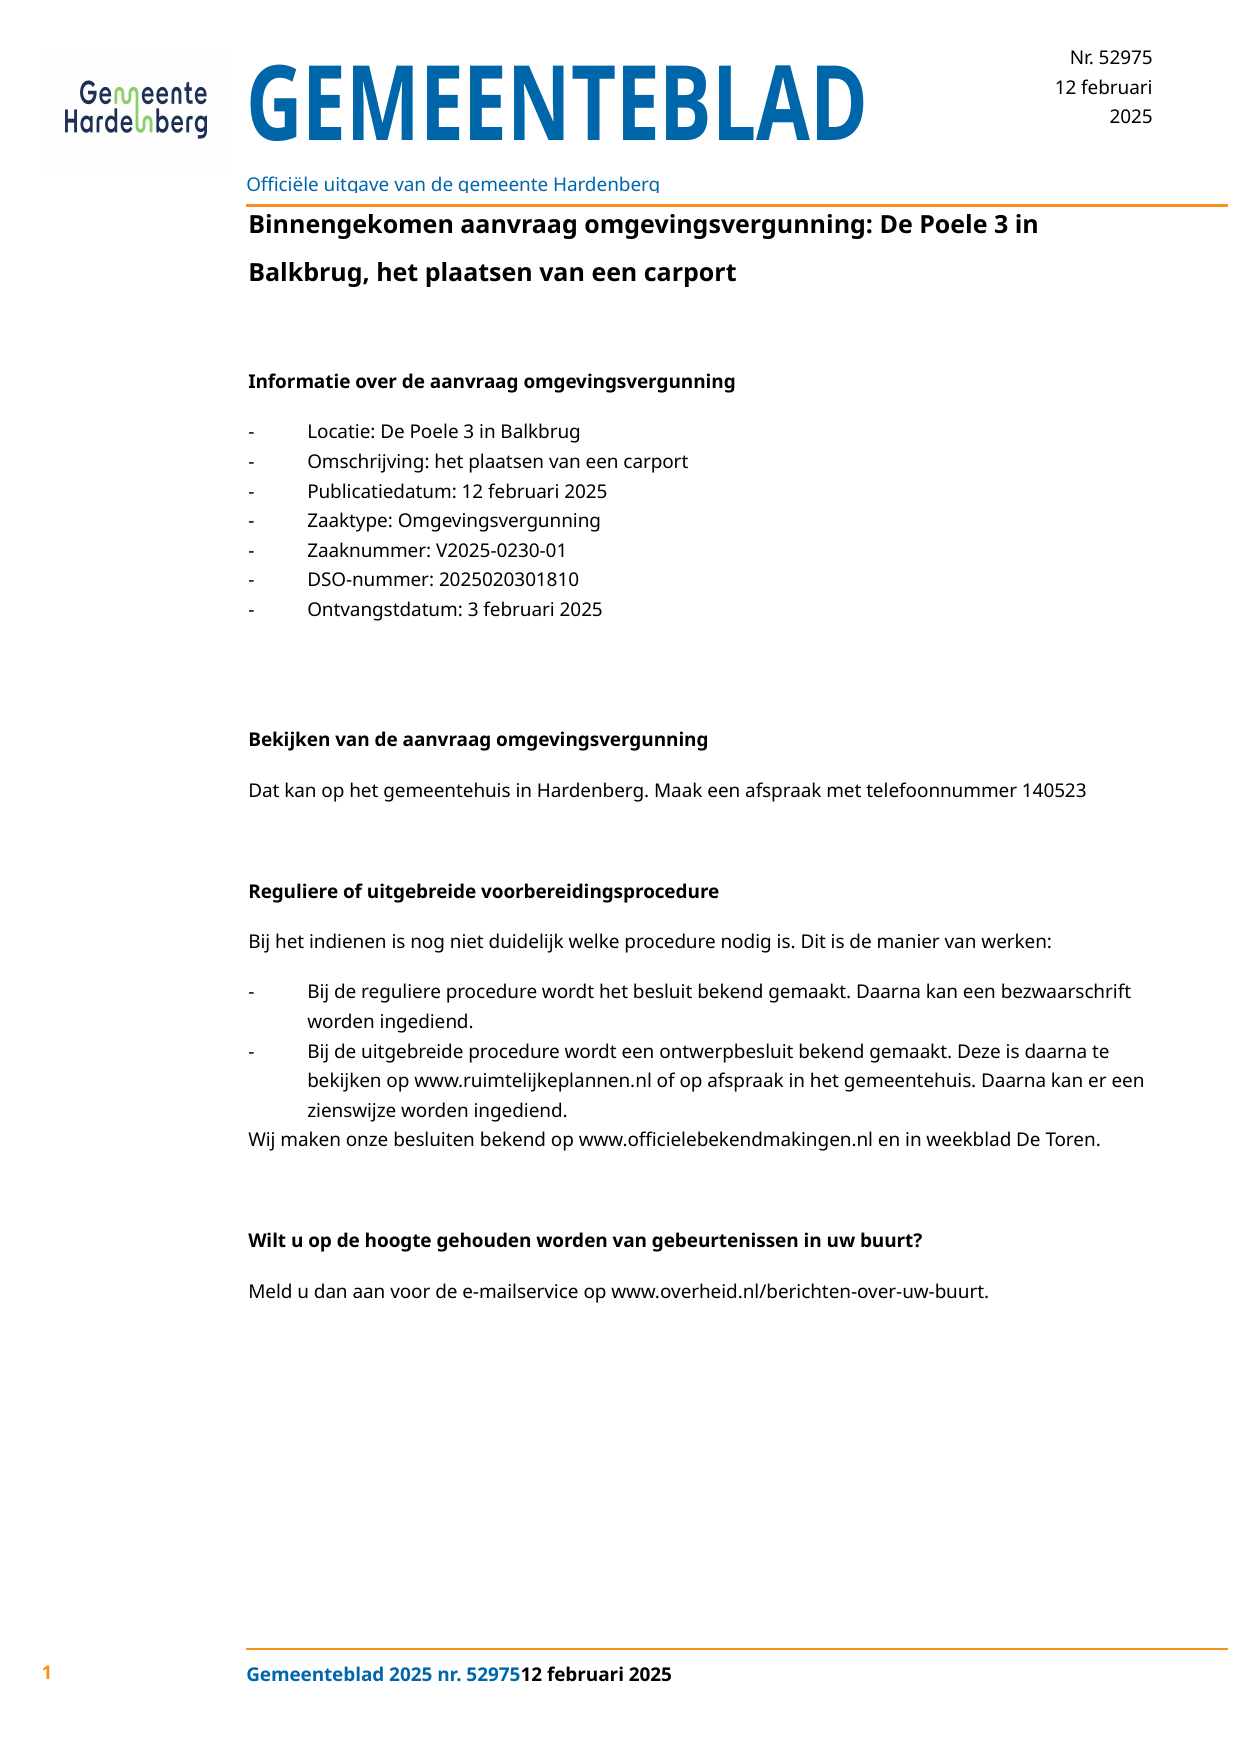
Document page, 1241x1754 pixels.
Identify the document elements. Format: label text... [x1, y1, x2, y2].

picture [41, 47, 231, 172]
text Binnengekomen aanvraag omgevingsvergunning: De Poele 3 in Balkbrug, het plaatsen van een carport [248, 207, 1152, 288]
list Ontvangstdatum: 3 februari 2025 [248, 596, 1152, 622]
list Locatie: De Poele 3 in Balkbrug [248, 419, 1152, 444]
list Bij de uitgebreide procedure wordt een ontwerpbesluit bekend gemaakt. Deze is daarna te bekijken op www.ruimtelijkeplannen.nl of op afspraak in het gemeentehuis. Daarna kan er een zienswijze worden ingediend. [248, 1038, 1152, 1123]
text Meld u dan aan voor de e-mailservice op www.overheid.nl/berichten-over-uw-buurt. [248, 1278, 1152, 1304]
list Omschrijving: het plaatsen van een carport [248, 448, 1152, 474]
list Publicatiedatum: 12 februari 2025 [248, 478, 1152, 504]
list Zaaknummer: V2025-0230-01 [248, 537, 1152, 563]
text Wilt u op de hoogte gehouden worden van gebeurtenissen in uw buurt? [248, 1227, 1152, 1253]
text Informatie over de aanvraag omgevingsvergunning [248, 368, 1152, 394]
text Bij het indienen is nog niet duidelijk welke procedure nodig is. Dit is de manier van werken: [248, 928, 1152, 954]
list Bij de reguliere procedure wordt het besluit bekend gemaakt. Daarna kan een bezwaarschrift worden ingediend. [248, 979, 1152, 1034]
text Wij maken onze besluiten bekend op www.officielebekendmakingen.nl en in weekblad De Toren. [248, 1127, 1152, 1152]
list DSO-nummer: 2025020301810 [248, 567, 1152, 592]
list Zaaktype: Omgevingsvergunning [248, 507, 1152, 533]
text Bekijken van de aanvraag omgevingsvergunning [248, 727, 1152, 752]
text Dat kan op het gemeentehuis in Hardenberg. Maak een afspraak met telefoonnummer 140523 [248, 777, 1152, 803]
text Reguliere of uitgebreide voorbereidingsprocedure [248, 878, 1152, 904]
